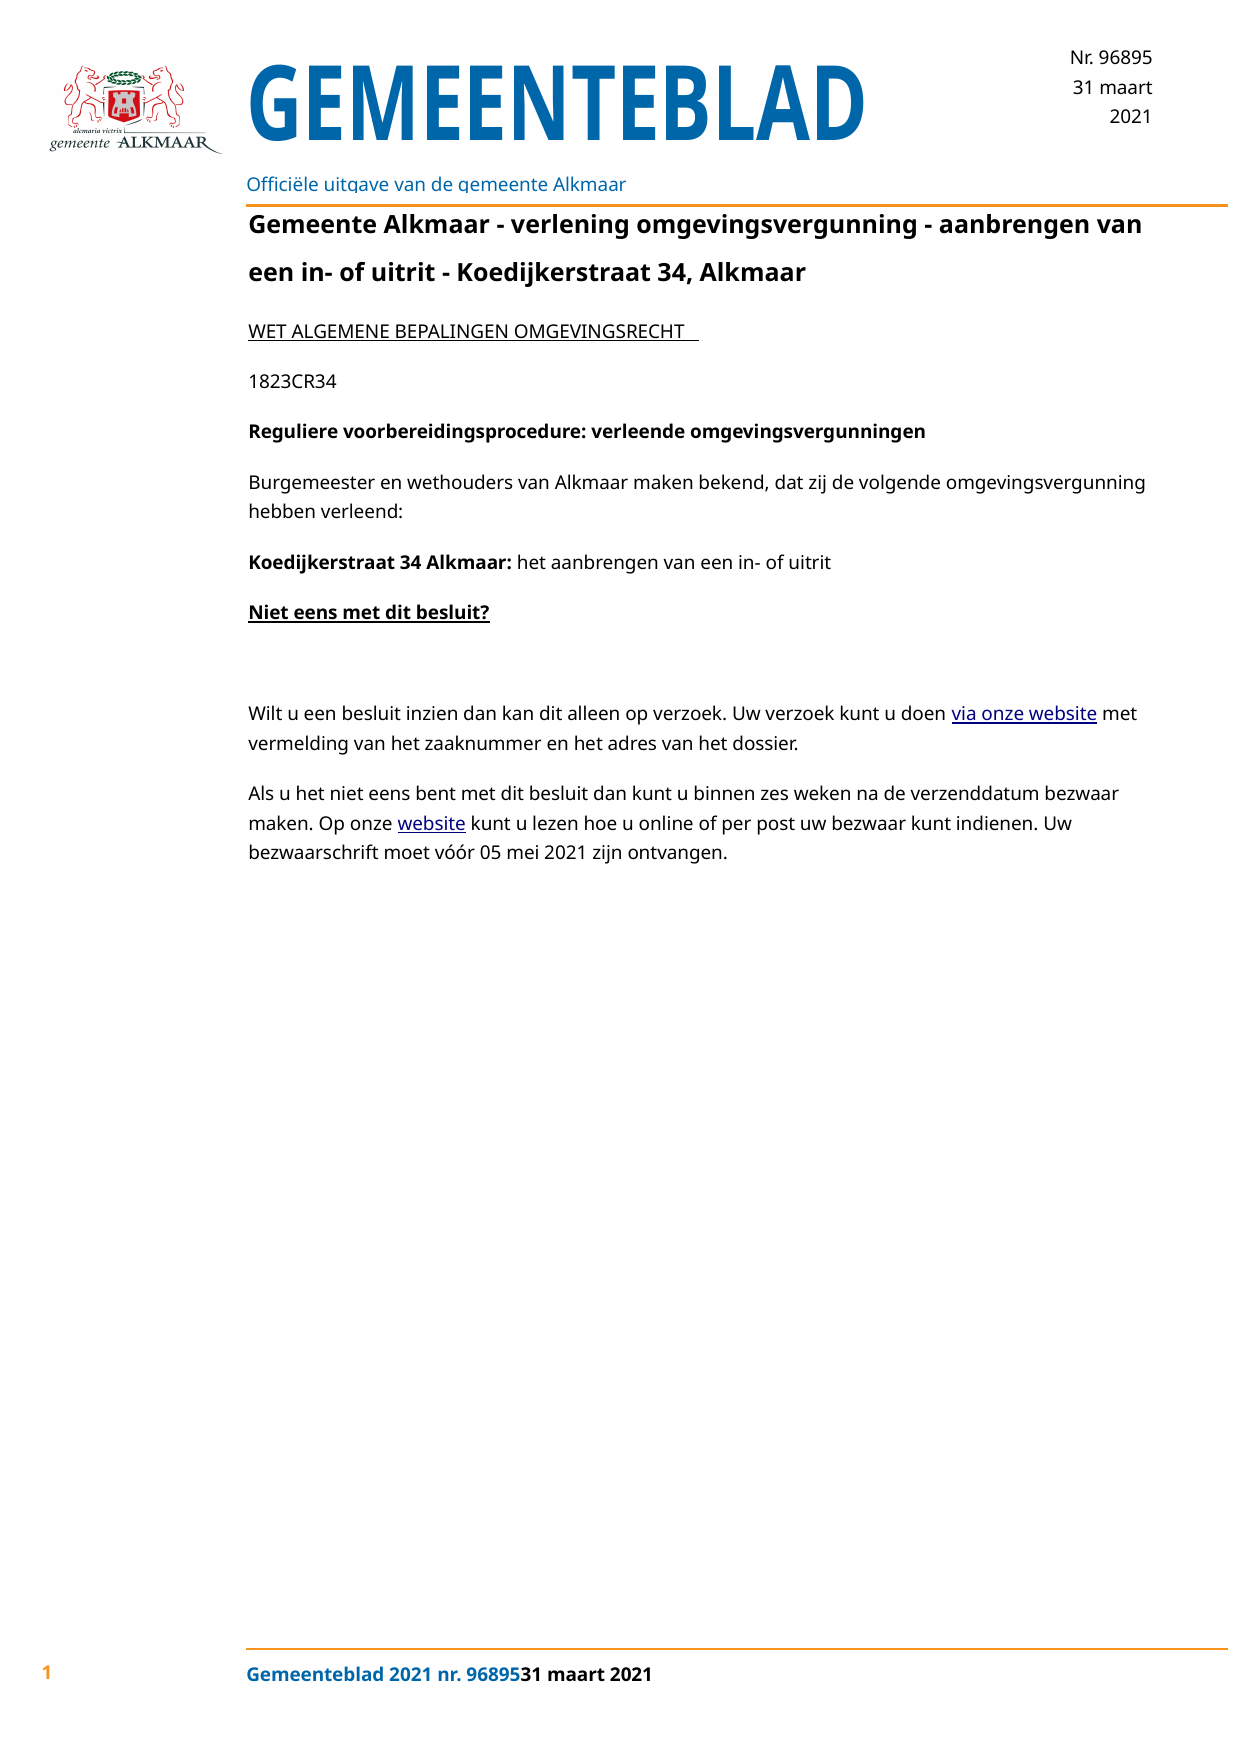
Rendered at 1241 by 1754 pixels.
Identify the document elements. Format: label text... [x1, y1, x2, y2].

text WET ALGEMENE BEPALINGEN OMGEVINGSRECHT [248, 318, 1152, 344]
text Niet eens met dit besluit? [248, 599, 1152, 625]
text Koedijkerstraat 34 Alkmaar: het aanbrengen van een in- of uitrit [248, 549, 1152, 575]
picture [41, 47, 231, 172]
text Wilt u een besluit inzien dan kan dit alleen op verzoek. Uw verzoek kunt u doen via onze website met vermelding van het zaaknummer en het adres van het dossier. [248, 700, 1152, 756]
text 1823CR34 [248, 368, 1152, 394]
text Burgemeester en wethouders van Alkmaar maken bekend, dat zij de volgende omgevingsvergunning hebben verleend: [248, 469, 1152, 524]
text Als u het niet eens bent met dit besluit dan kunt u binnen zes weken na de verzenddatum bezwaar maken. Op onze website kunt u lezen hoe u online of per post uw bezwaar kunt indienen. Uw bezwaarschrift moet vóór 05 mei 2021 zijn ontvangen. [248, 780, 1152, 865]
text Reguliere voorbereidingsprocedure: verleende omgevingsvergunningen [248, 419, 1152, 444]
text Gemeente Alkmaar - verlening omgevingsvergunning - aanbrengen van een in- of uitrit - Koedijkerstraat 34, Alkmaar [248, 207, 1152, 288]
